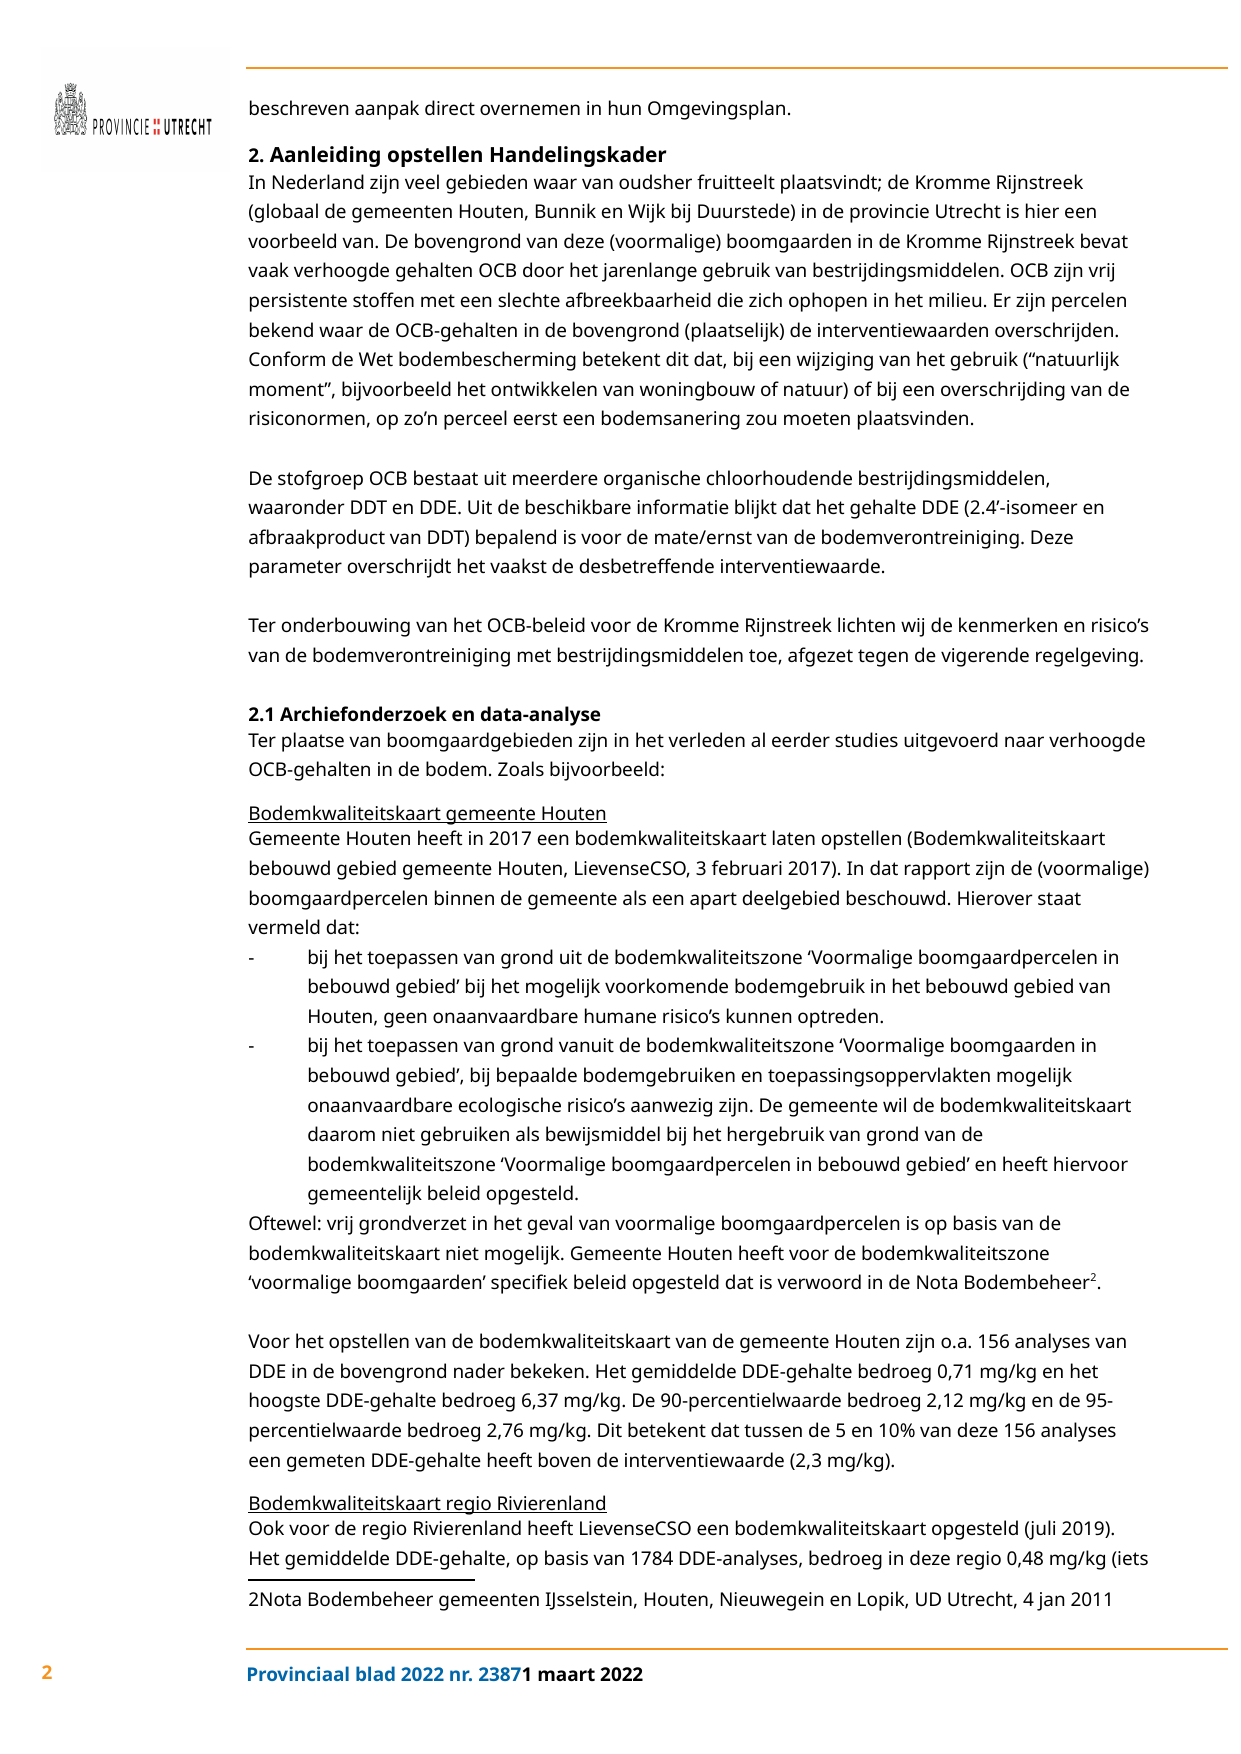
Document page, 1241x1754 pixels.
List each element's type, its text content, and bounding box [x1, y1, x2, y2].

text Oftewel: vrij grondverzet in het geval van voormalige boomgaardpercelen is op basis van de bodemkwaliteitskaart niet mogelijk. Gemeente Houten heeft voor de bodemkwaliteitszone ‘voormalige boomgaarden’ specifiek beleid opgesteld dat is verwoord in de Nota Bodembeheer. [248, 1210, 1152, 1295]
list bij het toepassen van grond uit de bodemkwaliteitszone ‘Voormalige boomgaardpercelen in bebouwd gebied’ bij het mogelijk voorkomende bodemgebruik in het bebouwd gebied van Houten, geen onaanvaardbare humane risico’s kunnen optreden. [248, 944, 1152, 1029]
text De stofgroep OCB bestaat uit meerdere organische chloorhoudende bestrijdingsmiddelen, waaronder DDT en DDE. Uit de beschikbare informatie blijkt dat het gehalte DDE (2.4’-isomeer en afbraakproduct van DDT) bepalend is voor de mate/ernst van de bodemverontreiniging. Deze parameter overschrijdt het vaakst de desbetreffende interventiewaarde. [248, 465, 1152, 579]
list bij het toepassen van grond vanuit de bodemkwaliteitszone ‘Voormalige boomgaarden in bebouwd gebied’, bij bepaalde bodemgebruiken en toepassingsoppervlakten mogelijk onaanvaardbare ecologische risico’s aanwezig zijn. De gemeente wil de bodemkwaliteitskaart daarom niet gebruiken als bewijsmiddel bij het hergebruik van grond van de bodemkwaliteitszone ‘Voormalige boomgaardpercelen in bebouwd gebied’ en heeft hiervoor gemeentelijk beleid opgesteld. [248, 1033, 1152, 1206]
text Ook voor de regio Rivierenland heeft LievenseCSO een bodemkwaliteitskaart opgesteld (juli 2019). Het gemiddelde DDE-gehalte, op basis van 1784 DDE-analyses, bedroeg in deze regio 0,48 mg/kg (iets [248, 1516, 1152, 1571]
text Bodemkwaliteitskaart gemeente Houten [248, 800, 1152, 826]
text Gemeente Houten heeft in 2017 een bodemkwaliteitskaart laten opstellen (Bodemkwaliteitskaart bebouwd gebied gemeente Houten, LievenseCSO, 3 februari 2017). In dat rapport zijn de (voormalige) boomgaardpercelen binnen de gemeente als een apart deelgebied beschouwd. Hierover staat vermeld dat: [248, 826, 1152, 940]
text Ter onderbouwing van het OCB-beleid voor de Kromme Rijnstreek lichten wij de kenmerken en risico’s van de bodemverontreiniging met bestrijdingsmiddelen toe, afgezet tegen de vigerende regelgeving. [248, 613, 1152, 668]
picture [41, 47, 231, 172]
text Nota Bodembeheer gemeenten IJsselstein, Houten, Nieuwegein en Lopik, UD Utrecht, 4 jan 2011 [248, 1586, 1152, 1612]
text 2. Aanleiding opstellen Handelingskader [248, 140, 1152, 169]
text beschreven aanpak direct overnemen in hun Omgevingsplan. [248, 95, 1152, 121]
text Bodemkwaliteitskaart regio Rivierenland [248, 1490, 1152, 1516]
text 2.1 Archiefonderzoek en data-analyse [248, 701, 1152, 727]
text Ter plaatse van boomgaardgebieden zijn in het verleden al eerder studies uitgevoerd naar verhoogde OCB-gehalten in de bodem. Zoals bijvoorbeeld: [248, 727, 1152, 782]
text Voor het opstellen van de bodemkwaliteitskaart van de gemeente Houten zijn o.a. 156 analyses van DDE in de bovengrond nader bekeken. Het gemiddelde DDE-gehalte bedroeg 0,71 mg/kg en het hoogste DDE-gehalte bedroeg 6,37 mg/kg. De 90-percentielwaarde bedroeg 2,12 mg/kg en de 95-percentielwaarde bedroeg 2,76 mg/kg. Dit betekent dat tussen de 5 en 10% van deze 156 analyses een gemeten DDE-gehalte heeft boven de interventiewaarde (2,3 mg/kg). [248, 1328, 1152, 1472]
text In Nederland zijn veel gebieden waar van oudsher fruitteelt plaatsvindt; de Kromme Rijnstreek (globaal de gemeenten Houten, Bunnik en Wijk bij Duurstede) in de provincie Utrecht is hier een voorbeeld van. De bovengrond van deze (voormalige) boomgaarden in de Kromme Rijnstreek bevat vaak verhoogde gehalten OCB door het jarenlange gebruik van bestrijdingsmiddelen. OCB zijn vrij persistente stoffen met een slechte afbreekbaarheid die zich ophopen in het milieu. Er zijn percelen bekend waar de OCB-gehalten in de bovengrond (plaatselijk) de interventiewaarden overschrijden. Conform de Wet bodembescherming betekent dit dat, bij een wijziging van het gebruik (“natuurlijk moment”, bijvoorbeeld het ontwikkelen van woningbouw of natuur) of bij een overschrijding van de risiconormen, op zo’n perceel eerst een bodemsanering zou moeten plaatsvinden. [248, 169, 1152, 431]
